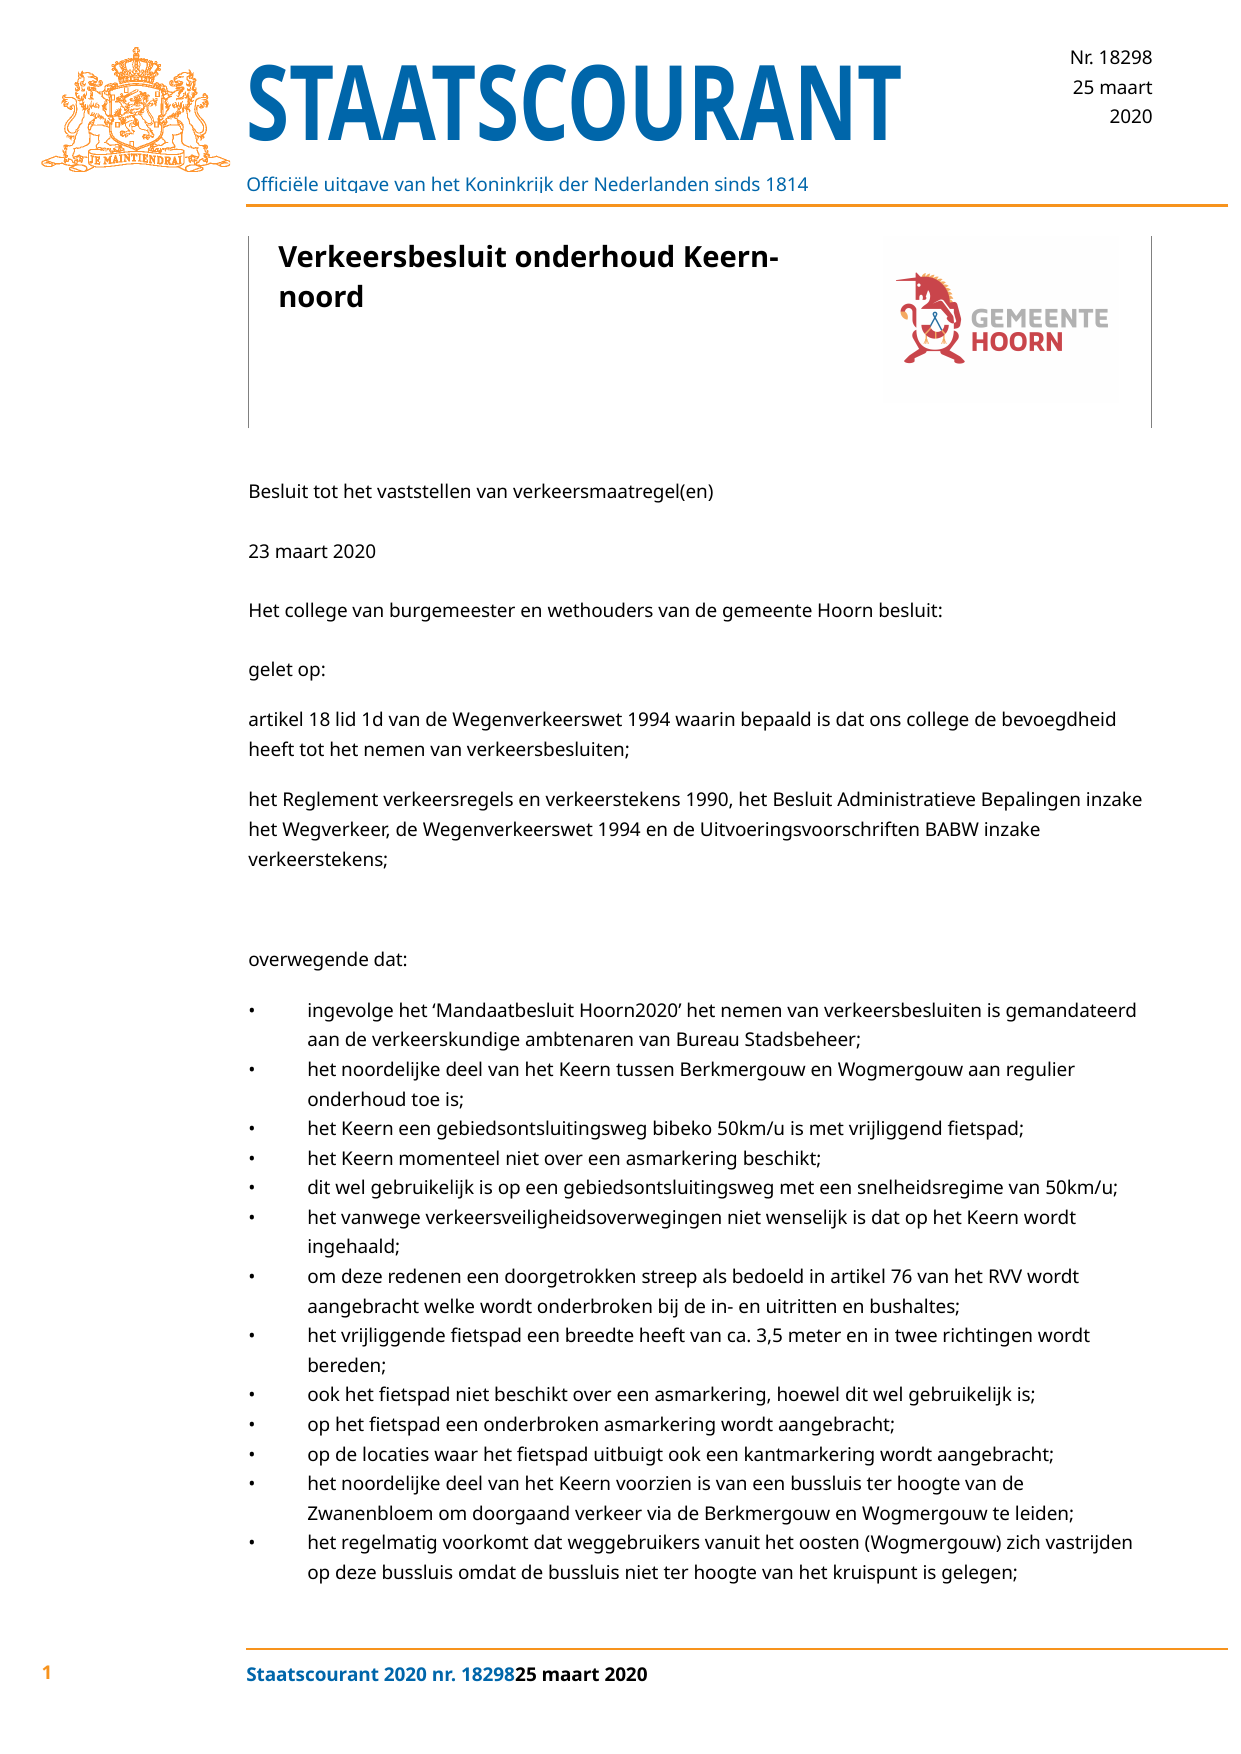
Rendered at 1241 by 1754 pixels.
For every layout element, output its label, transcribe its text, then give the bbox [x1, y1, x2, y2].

table_header [850, 236, 1151, 428]
list het Keern momenteel niet over een asmarkering beschikt; [248, 1145, 1152, 1171]
text overwegende dat: [248, 947, 1152, 972]
text gelet op: [248, 656, 1152, 682]
list op de locaties waar het fietspad uitbuigt ook een kantmarkering wordt aangebracht; [248, 1441, 1152, 1467]
text Het college van burgemeester en wethouders van de gemeente Hoorn besluit: [248, 597, 1152, 623]
text het Reglement verkeersregels en verkeerstekens 1990, het Besluit Administratieve Bepalingen inzake het Wegverkeer, de Wegenverkeerswet 1994 en de Uitvoeringsvoorschriften BABW inzake verkeerstekens; [248, 787, 1152, 872]
list ingevolge het ‘Mandaatbesluit Hoorn2020’ het nemen van verkeersbesluiten is gemandateerd aan de verkeerskundige ambtenaren van Bureau Stadsbeheer; [248, 997, 1152, 1052]
table_header Verkeersbesluit onderhoud Keern-noord [249, 236, 850, 428]
list het vanwege verkeersveiligheidsoverwegingen niet wenselijk is dat op het Keern wordt ingehaald; [248, 1204, 1152, 1259]
list het noordelijke deel van het Keern tussen Berkmergouw en Wogmergouw aan regulier onderhoud toe is; [248, 1056, 1152, 1112]
list het noordelijke deel van het Keern voorzien is van een bussluis ter hoogte van de Zwanenbloem om doorgaand verkeer via de Berkmergouw en Wogmergouw te leiden; [248, 1470, 1152, 1526]
text 23 maart 2020 [248, 538, 1152, 564]
list om deze redenen een doorgetrokken streep als bedoeld in artikel 76 van het RVV wordt aangebracht welke wordt onderbroken bij de in- en uitritten en bushaltes; [248, 1263, 1152, 1319]
list dit wel gebruikelijk is op een gebiedsontsluitingsweg met een snelheidsregime van 50km/u; [248, 1174, 1152, 1200]
list het regelmatig voorkomt dat weggebruikers vanuit het oosten (Wogmergouw) zich vastrijden op deze bussluis omdat de bussluis niet ter hoogte van het kruispunt is gelegen; [248, 1529, 1152, 1585]
text artikel 18 lid 1d van de Wegenverkeerswet 1994 waarin bepaald is dat ons college de bevoegdheid heeft tot het nemen van verkeersbesluiten; [248, 707, 1152, 762]
picture [882, 236, 1119, 403]
list het Keern een gebiedsontsluitingsweg bibeko 50km/u is met vrijliggend fietspad; [248, 1115, 1152, 1141]
list op het fietspad een onderbroken asmarkering wordt aangebracht; [248, 1411, 1152, 1437]
list het vrijliggende fietspad een breedte heeft van ca. 3,5 meter en in twee richtingen wordt bereden; [248, 1322, 1152, 1378]
text Besluit tot het vaststellen van verkeersmaatregel(en) [248, 479, 1152, 504]
picture [41, 47, 231, 172]
list ook het fietspad niet beschikt over een asmarkering, hoewel dit wel gebruikelijk is; [248, 1382, 1152, 1407]
